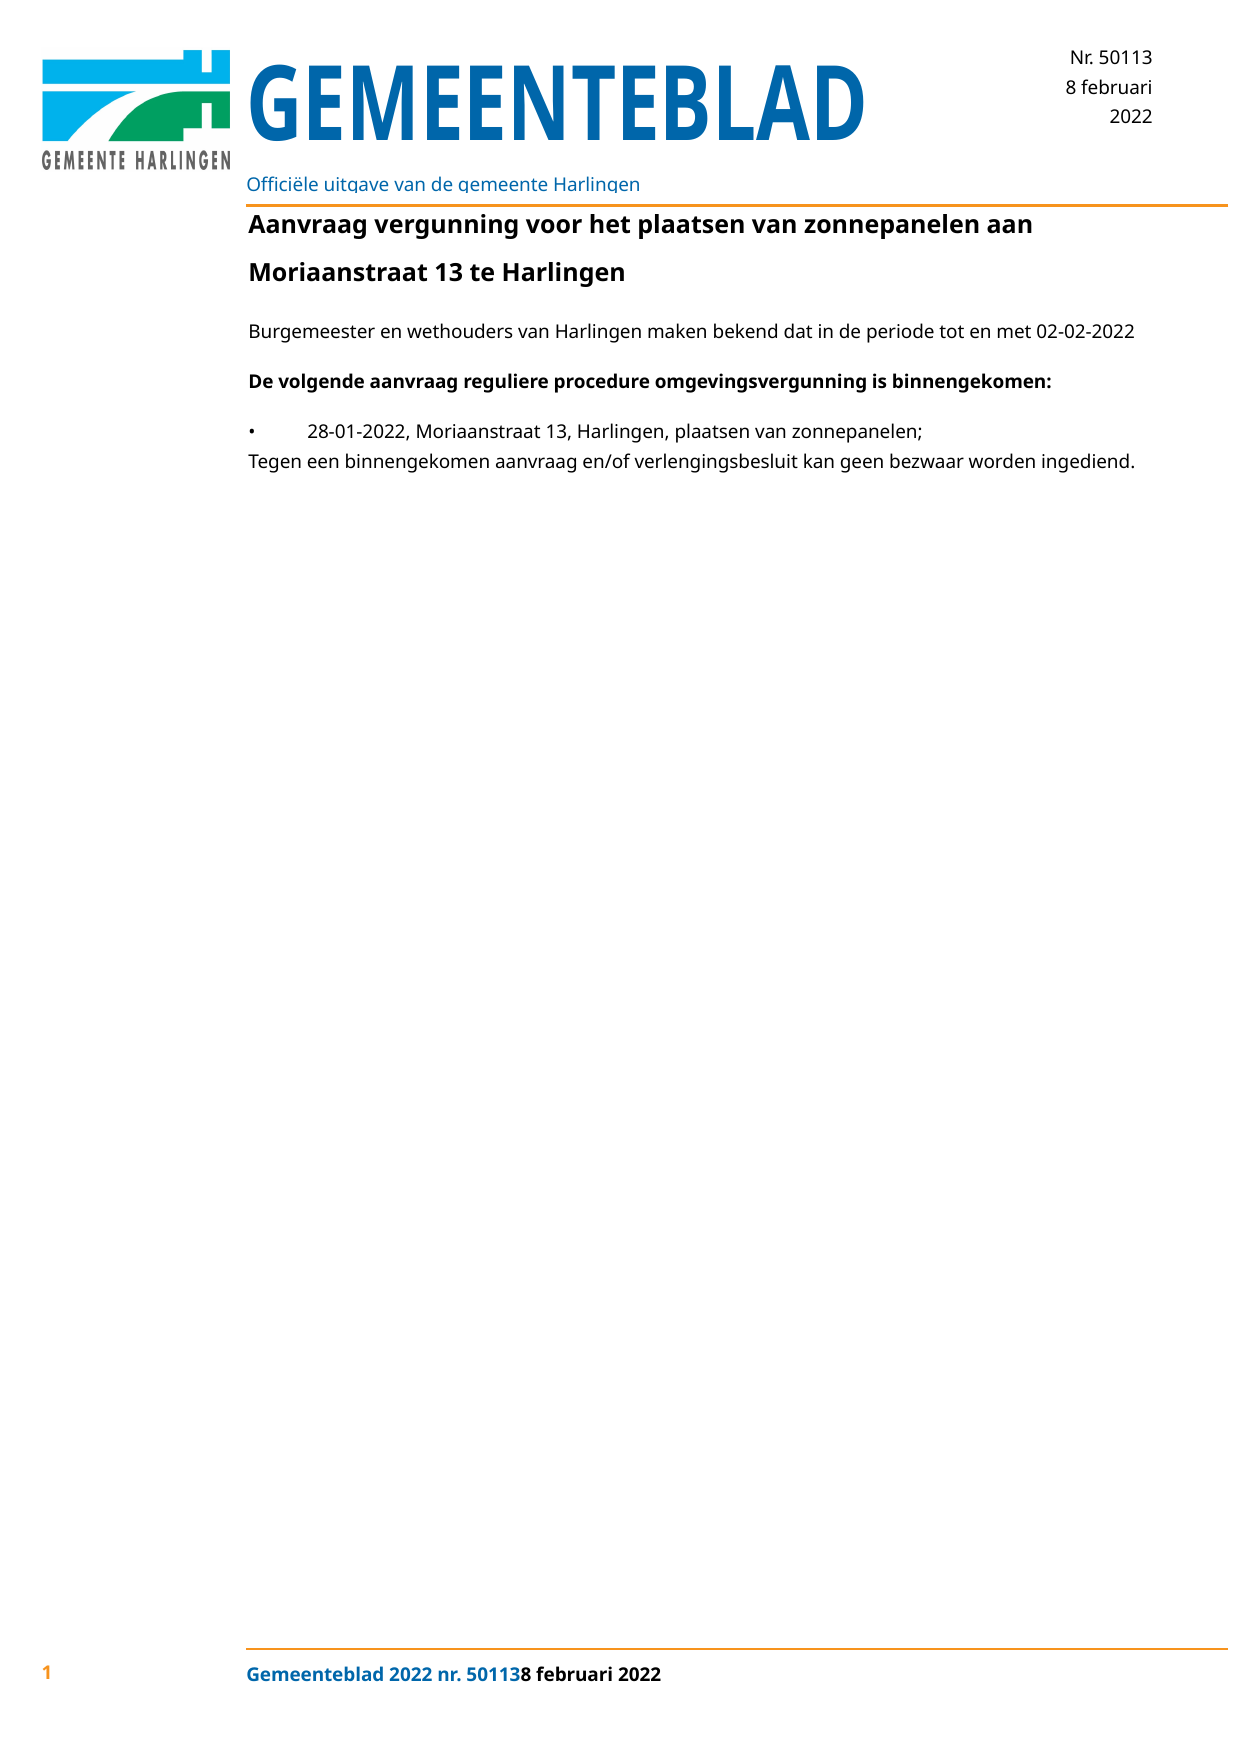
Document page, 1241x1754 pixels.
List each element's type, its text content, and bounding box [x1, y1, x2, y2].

text Burgemeester en wethouders van Harlingen maken bekend dat in de periode tot en met 02-02-2022 [248, 318, 1152, 344]
text Aanvraag vergunning voor het plaatsen van zonnepanelen aan Moriaanstraat 13 te Harlingen [248, 207, 1152, 288]
text Tegen een binnengekomen aanvraag en/of verlengingsbesluit kan geen bezwaar worden ingediend. [248, 448, 1152, 474]
picture [41, 47, 231, 172]
list 28-01-2022, Moriaanstraat 13, Harlingen, plaatsen van zonnepanelen; [248, 419, 1152, 444]
text De volgende aanvraag reguliere procedure omgevingsvergunning is binnengekomen: [248, 368, 1152, 394]
